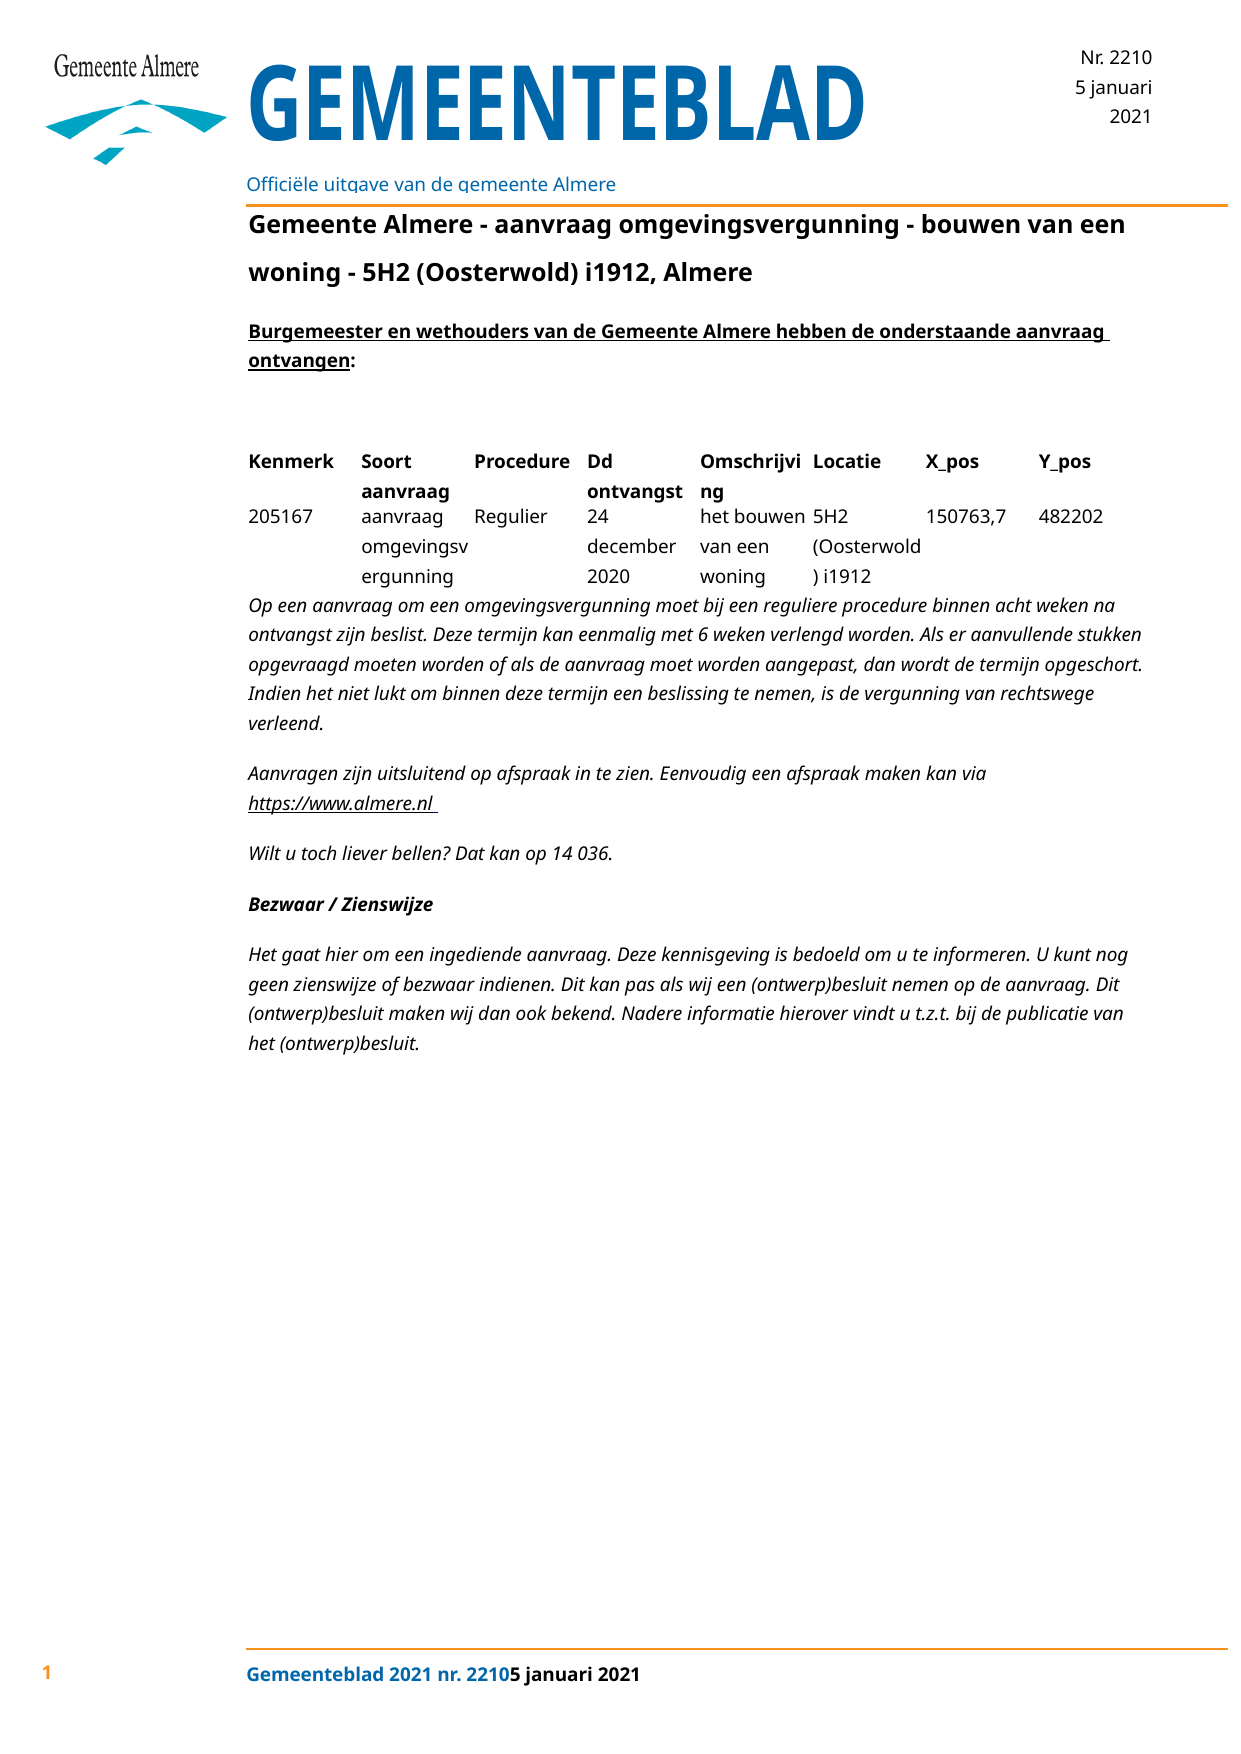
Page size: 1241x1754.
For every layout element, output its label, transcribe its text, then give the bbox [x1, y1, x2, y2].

table_header Soort aanvraag [361, 449, 474, 504]
table_cell 482202 [1039, 504, 1152, 589]
table_header Procedure [474, 449, 587, 504]
table_cell 150763,7 [926, 504, 1038, 589]
text Gemeente Almere - aanvraag omgevingsvergunning - bouwen van een woning - 5H2 (Oosterwold) i1912, Almere [248, 207, 1152, 288]
text Het gaat hier om een ingediende aanvraag. Deze kennisgeving is bedoeld om u te informeren. U kunt nog geen zienswijze of bezwaar indienen. Dit kan pas als wij een (ontwerp)besluit nemen op de aanvraag. Dit (ontwerp)besluit maken wij dan ook bekend. Nadere informatie hierover vindt u t.z.t. bij de publicatie van het (ontwerp)besluit. [248, 941, 1152, 1056]
picture [41, 47, 231, 172]
table_cell het bouwen van een woning [700, 504, 813, 589]
table_header Locatie [813, 449, 926, 504]
table_header X_pos [926, 449, 1038, 504]
table_header Y_pos [1039, 449, 1152, 504]
table_header Omschrijving [700, 449, 813, 504]
text Burgemeester en wethouders van de Gemeente Almere hebben de onderstaande aanvraag ontvangen: [248, 318, 1152, 373]
text Op een aanvraag om een omgevingsvergunning moet bij een reguliere procedure binnen acht weken na ontvangst zijn beslist. Deze termijn kan eenmalig met 6 weken verlengd worden. Als er aanvullende stukken opgevraagd moeten worden of als de aanvraag moet worden aangepast, dan wordt de termijn opgeschort. Indien het niet lukt om binnen deze termijn een beslissing te nemen, is de vergunning van rechtswege verleend. [248, 592, 1152, 736]
table_cell 5H2 (Oosterwold) i1912 [813, 504, 926, 589]
table_cell 24 december 2020 [587, 504, 700, 589]
table_header Dd ontvangst [587, 449, 700, 504]
text Aanvragen zijn uitsluitend op afspraak in te zien. Eenvoudig een afspraak maken kan via https://www.almere.nl [248, 761, 1152, 816]
text Bezwaar / Zienswijze [248, 891, 1152, 917]
text Wilt u toch liever bellen? Dat kan op 14 036. [248, 841, 1152, 866]
table_header Kenmerk [248, 449, 361, 504]
table_cell 205167 [248, 504, 361, 589]
table_cell aanvraag omgevingsvergunning [361, 504, 474, 589]
table_cell Regulier [474, 504, 587, 589]
